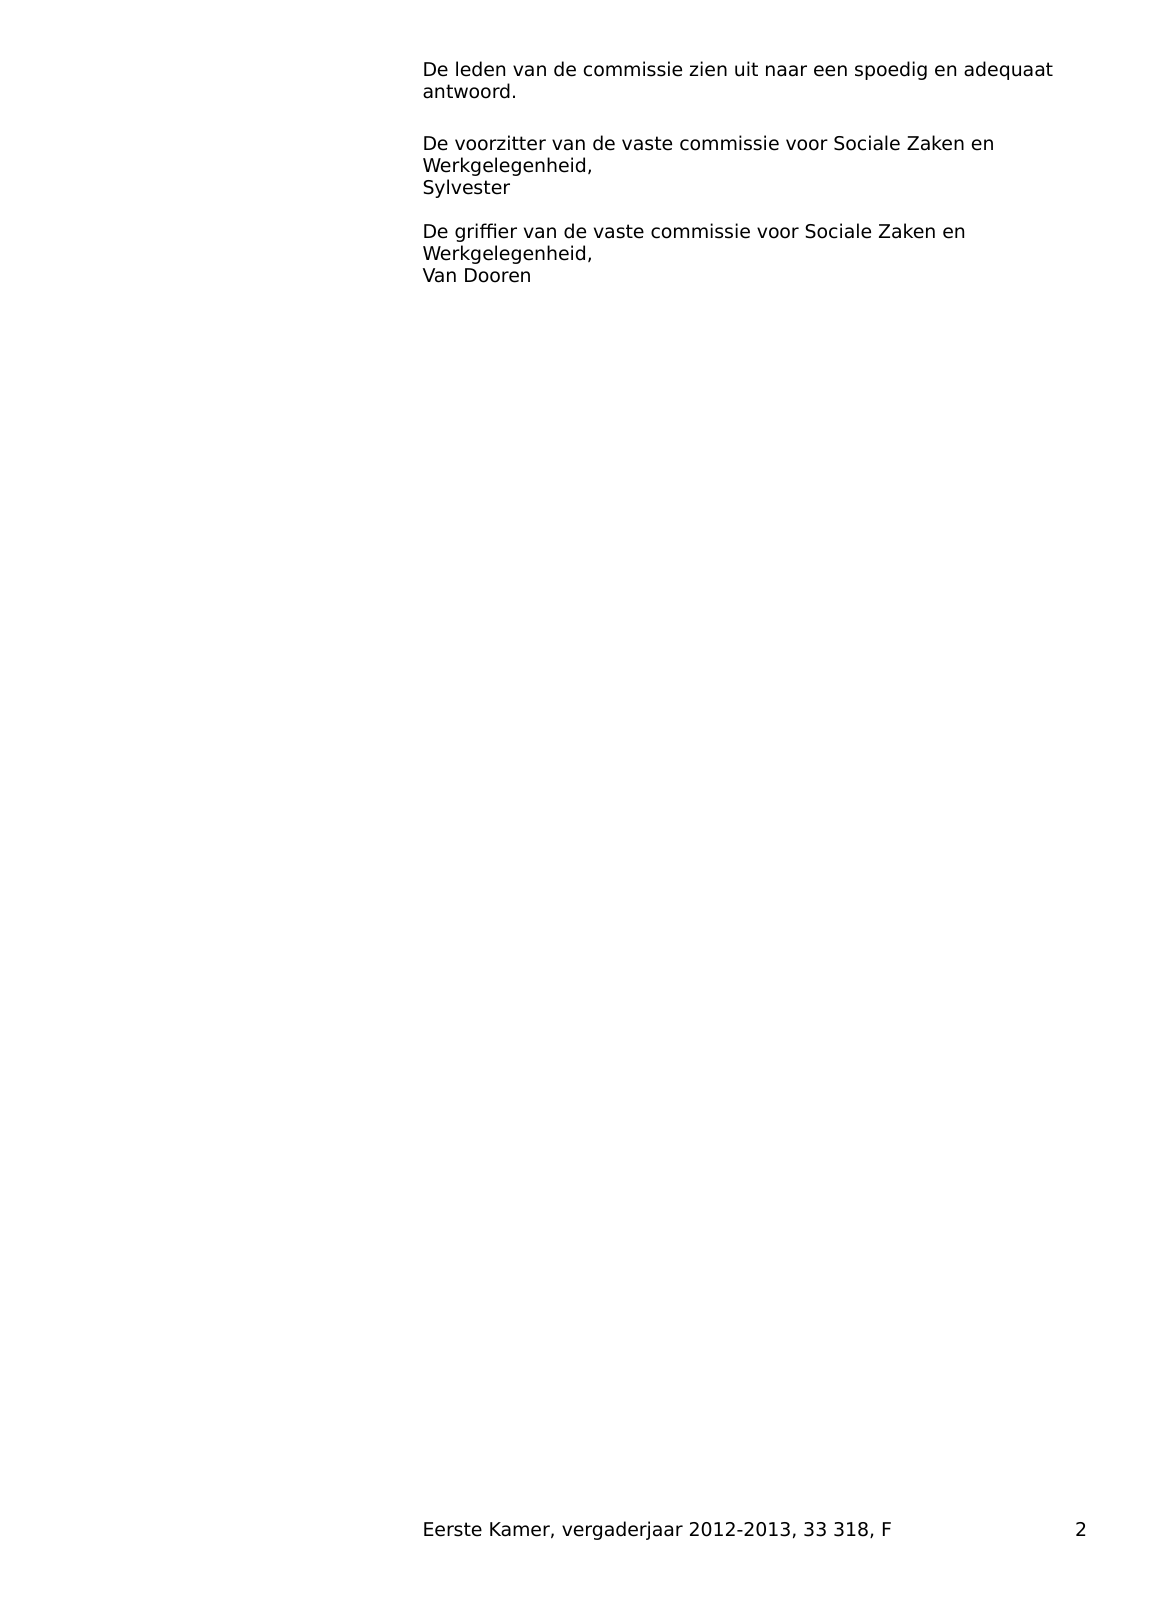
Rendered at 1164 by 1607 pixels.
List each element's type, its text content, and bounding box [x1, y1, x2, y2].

text De voorzitter van de vaste commissie voor Sociale Zaken en Werkgelegenheid, Sylvester [422, 133, 1087, 199]
text De leden van de commissie zien uit naar een spoedig en adequaat antwoord. [422, 59, 1087, 103]
text De griffier van de vaste commissie voor Sociale Zaken en Werkgelegenheid, Van Dooren [422, 221, 1087, 287]
